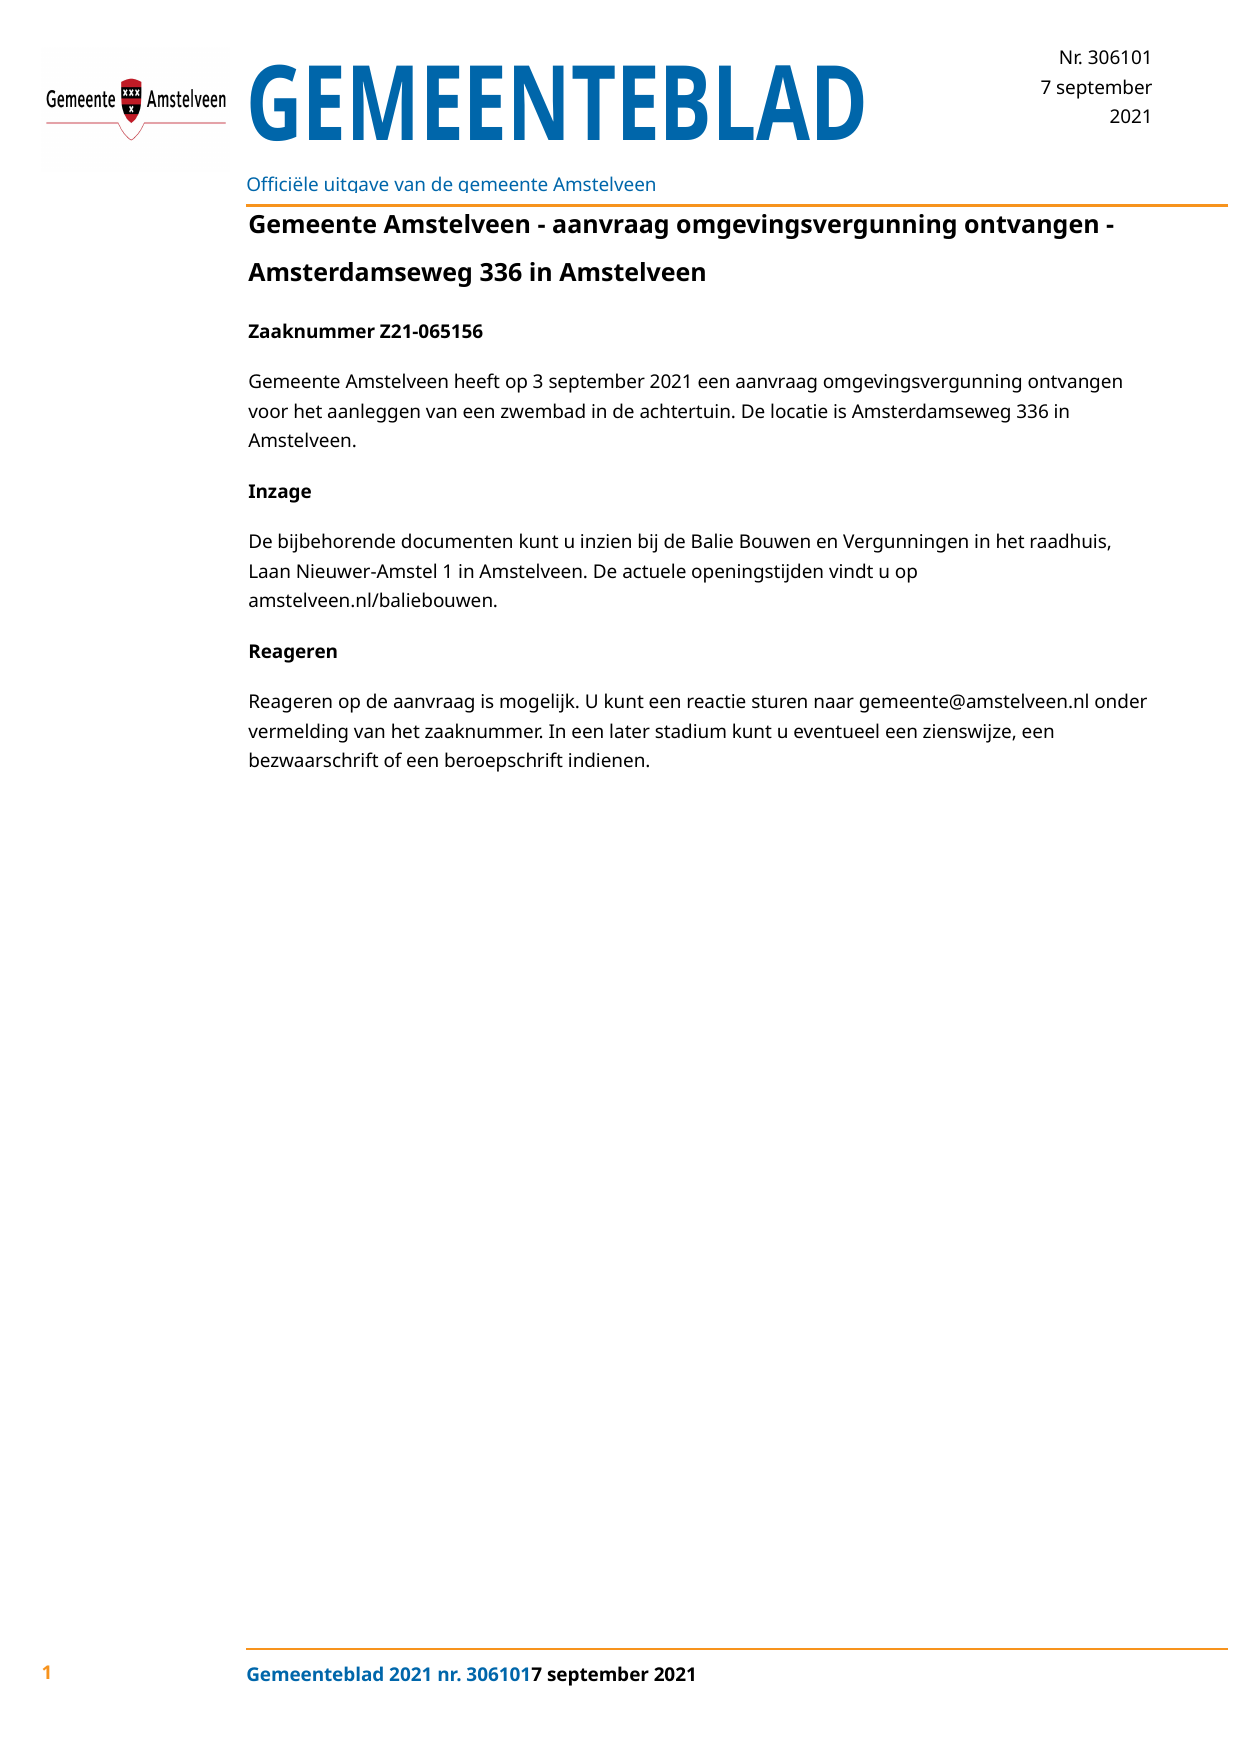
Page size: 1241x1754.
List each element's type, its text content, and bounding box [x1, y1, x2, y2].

text Inzage [248, 478, 1152, 504]
text De bijbehorende documenten kunt u inzien bij de Balie Bouwen en Vergunningen in het raadhuis, Laan Nieuwer-Amstel 1 in Amstelveen. De actuele openingstijden vindt u op amstelveen.nl/baliebouwen. [248, 528, 1152, 613]
text Zaaknummer Z21-065156 [248, 318, 1152, 344]
text Reageren [248, 638, 1152, 664]
text Reageren op de aanvraag is mogelijk. U kunt een reactie sturen naar gemeente@amstelveen.nl onder vermelding van het zaaknummer. In een later stadium kunt u eventueel een zienswijze, een bezwaarschrift of een beroepschrift indienen. [248, 688, 1152, 773]
text Gemeente Amstelveen heeft op 3 september 2021 een aanvraag omgevingsvergunning ontvangen voor het aanleggen van een zwembad in de achtertuin. De locatie is Amsterdamseweg 336 in Amstelveen. [248, 368, 1152, 453]
text Gemeente Amstelveen - aanvraag omgevingsvergunning ontvangen - Amsterdamseweg 336 in Amstelveen [248, 207, 1152, 288]
picture [41, 47, 231, 172]
